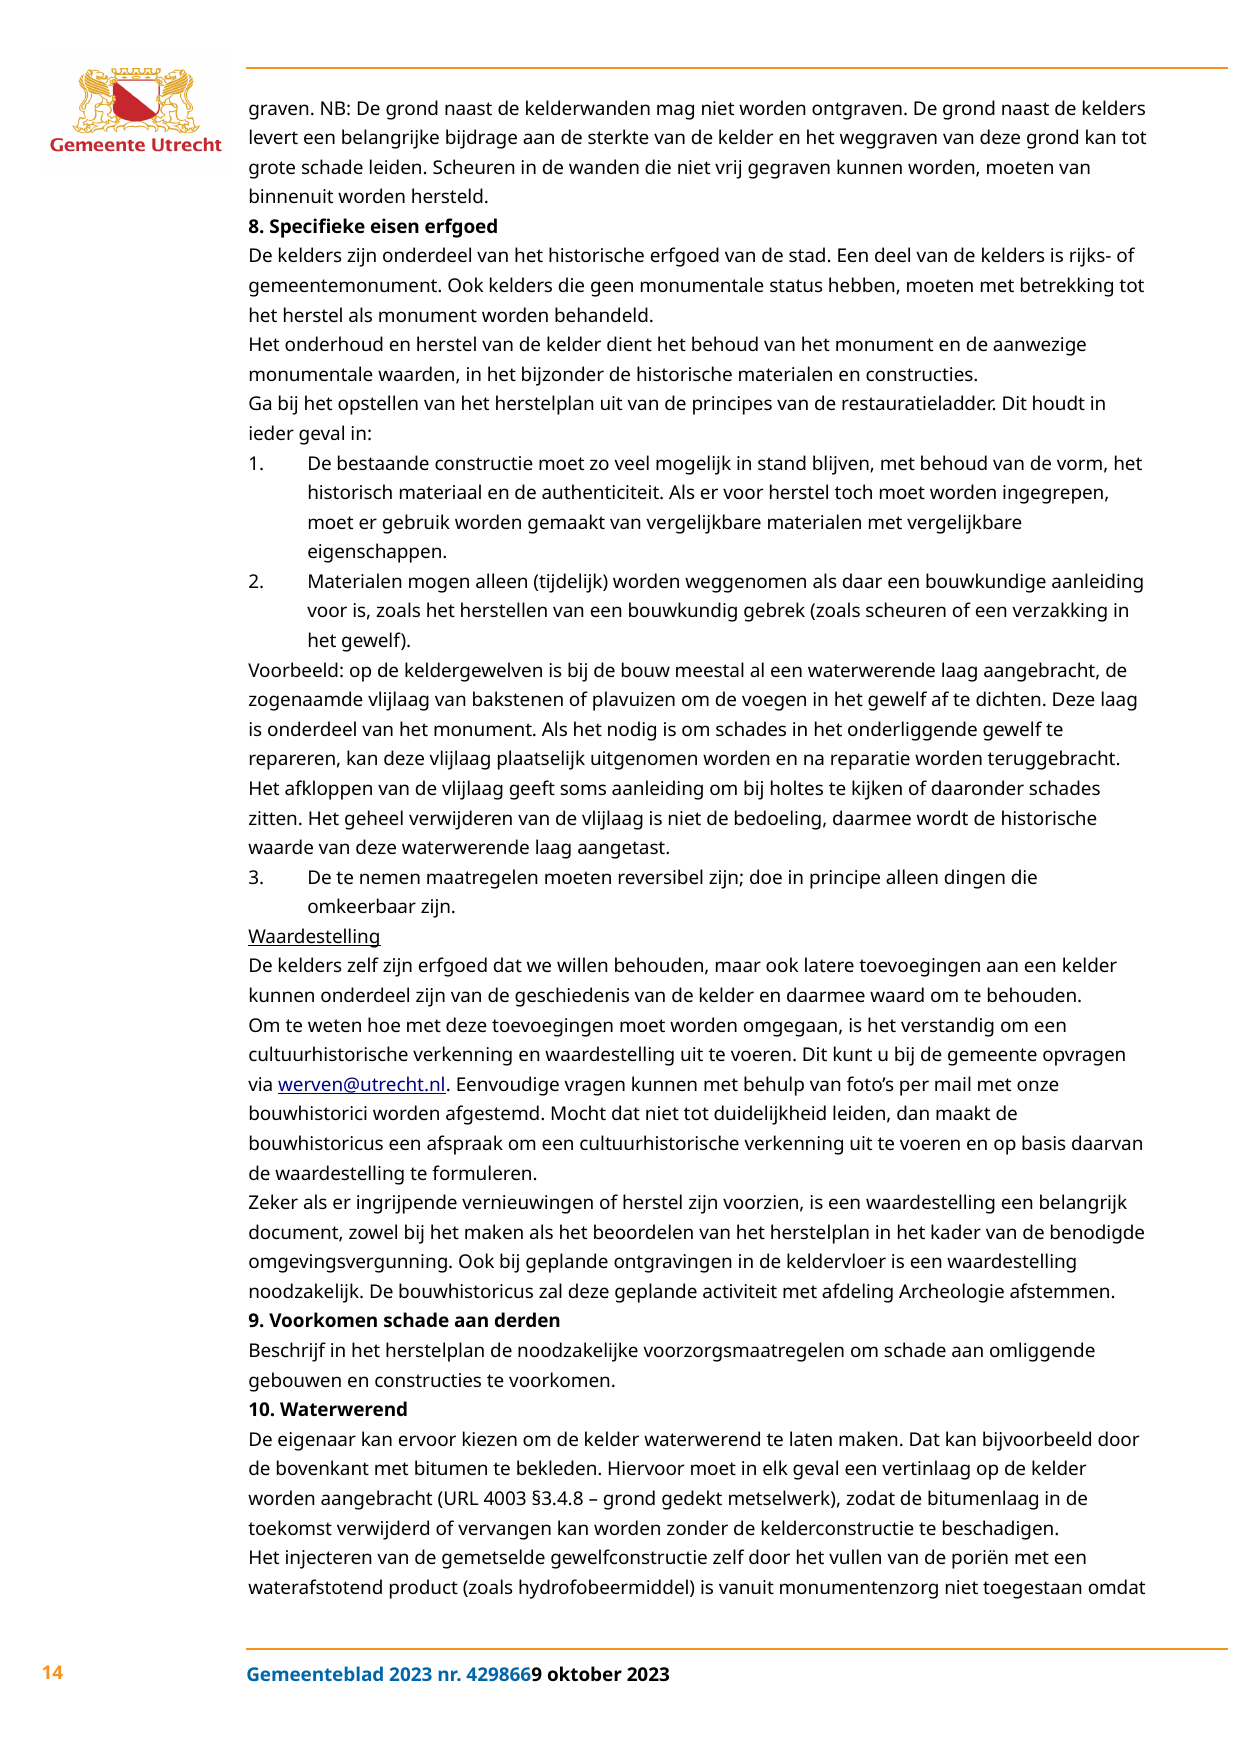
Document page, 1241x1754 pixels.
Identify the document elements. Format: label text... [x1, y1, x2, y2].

text 9. Voorkomen schade aan derden [248, 1308, 1152, 1333]
text Beschrijf in het herstelplan de noodzakelijke voorzorgsmaatregelen om schade aan omliggende gebouwen en constructies te voorkomen. [248, 1337, 1152, 1393]
text graven. NB: De grond naast de kelderwanden mag niet worden ontgraven. De grond naast de kelders levert een belangrijke bijdrage aan de sterkte van de kelder en het weggraven van deze grond kan tot grote schade leiden. Scheuren in de wanden die niet vrij gegraven kunnen worden, moeten van binnenuit worden hersteld. [248, 95, 1152, 209]
text De kelders zelf zijn erfgoed dat we willen behouden, maar ook latere toevoegingen aan een kelder kunnen onderdeel zijn van de geschiedenis van de kelder en daarmee waard om te behouden. [248, 953, 1152, 1008]
text Ga bij het opstellen van het herstelplan uit van de principes van de restauratieladder. Dit houdt in ieder geval in: [248, 391, 1152, 446]
text De eigenaar kan ervoor kiezen om de kelder waterwerend te laten maken. Dat kan bijvoorbeeld door de bovenkant met bitumen te bekleden. Hiervoor moet in elk geval een vertinlaag op de kelder worden aangebracht (URL 4003 §3.4.8 – grond gedekt metselwerk), zodat de bitumenlaag in de toekomst verwijderd of vervangen kan worden zonder de kelderconstructie te beschadigen. [248, 1426, 1152, 1541]
picture [41, 47, 231, 172]
list Materialen mogen alleen (tijdelijk) worden weggenomen als daar een bouwkundige aanleiding voor is, zoals het herstellen van een bouwkundig gebrek (zoals scheuren of een verzakking in het gewelf). [248, 568, 1152, 653]
text Voorbeeld: op de keldergewelven is bij de bouw meestal al een waterwerende laag aangebracht, de zogenaamde vlijlaag van bakstenen of plavuizen om de voegen in het gewelf af te dichten. Deze laag is onderdeel van het monument. Als het nodig is om schades in het onderliggende gewelf te repareren, kan deze vlijlaag plaatselijk uitgenomen worden en na reparatie worden teruggebracht. Het afkloppen van de vlijlaag geeft soms aanleiding om bij holtes te kijken of daaronder schades zitten. Het geheel verwijderen van de vlijlaag is niet de bedoeling, daarmee wordt de historische waarde van deze waterwerende laag aangetast. [248, 657, 1152, 860]
list De bestaande constructie moet zo veel mogelijk in stand blijven, met behoud van de vorm, het historisch materiaal en de authenticiteit. Als er voor herstel toch moet worden ingegrepen, moet er gebruik worden gemaakt van vergelijkbare materialen met vergelijkbare eigenschappen. [248, 450, 1152, 564]
text Het injecteren van de gemetselde gewelfconstructie zelf door het vullen van de poriën met een waterafstotend product (zoals hydrofobeermiddel) is vanuit monumentenzorg niet toegestaan omdat [248, 1544, 1152, 1600]
text 8. Specifieke eisen erfgoed [248, 213, 1152, 239]
text Het onderhoud en herstel van de kelder dient het behoud van het monument en de aanwezige monumentale waarden, in het bijzonder de historische materialen en constructies. [248, 331, 1152, 387]
text Zeker als er ingrijpende vernieuwingen of herstel zijn voorzien, is een waardestelling een belangrijk document, zowel bij het maken als het beoordelen van het herstelplan in het kader van de benodigde omgevingsvergunning. Ook bij geplande ontgravingen in de keldervloer is een waardestelling noodzakelijk. De bouwhistoricus zal deze geplande activiteit met afdeling Archeologie afstemmen. [248, 1189, 1152, 1304]
text Om te weten hoe met deze toevoegingen moet worden omgegaan, is het verstandig om een cultuurhistorische verkenning en waardestelling uit te voeren. Dit kunt u bij de gemeente opvragen via werven@utrecht.nl. Eenvoudige vragen kunnen met behulp van foto’s per mail met onze bouwhistorici worden afgestemd. Mocht dat niet tot duidelijkheid leiden, dan maakt de bouwhistoricus een afspraak om een cultuurhistorische verkenning uit te voeren en op basis daarvan de waardestelling te formuleren. [248, 1012, 1152, 1186]
list De te nemen maatregelen moeten reversibel zijn; doe in principe alleen dingen die omkeerbaar zijn. [248, 864, 1152, 919]
text Waardestelling [248, 923, 1152, 949]
text De kelders zijn onderdeel van het historische erfgoed van de stad. Een deel van de kelders is rijks- of gemeentemonument. Ook kelders die geen monumentale status hebben, moeten met betrekking tot het herstel als monument worden behandeld. [248, 243, 1152, 328]
text 10. Waterwerend [248, 1396, 1152, 1422]
